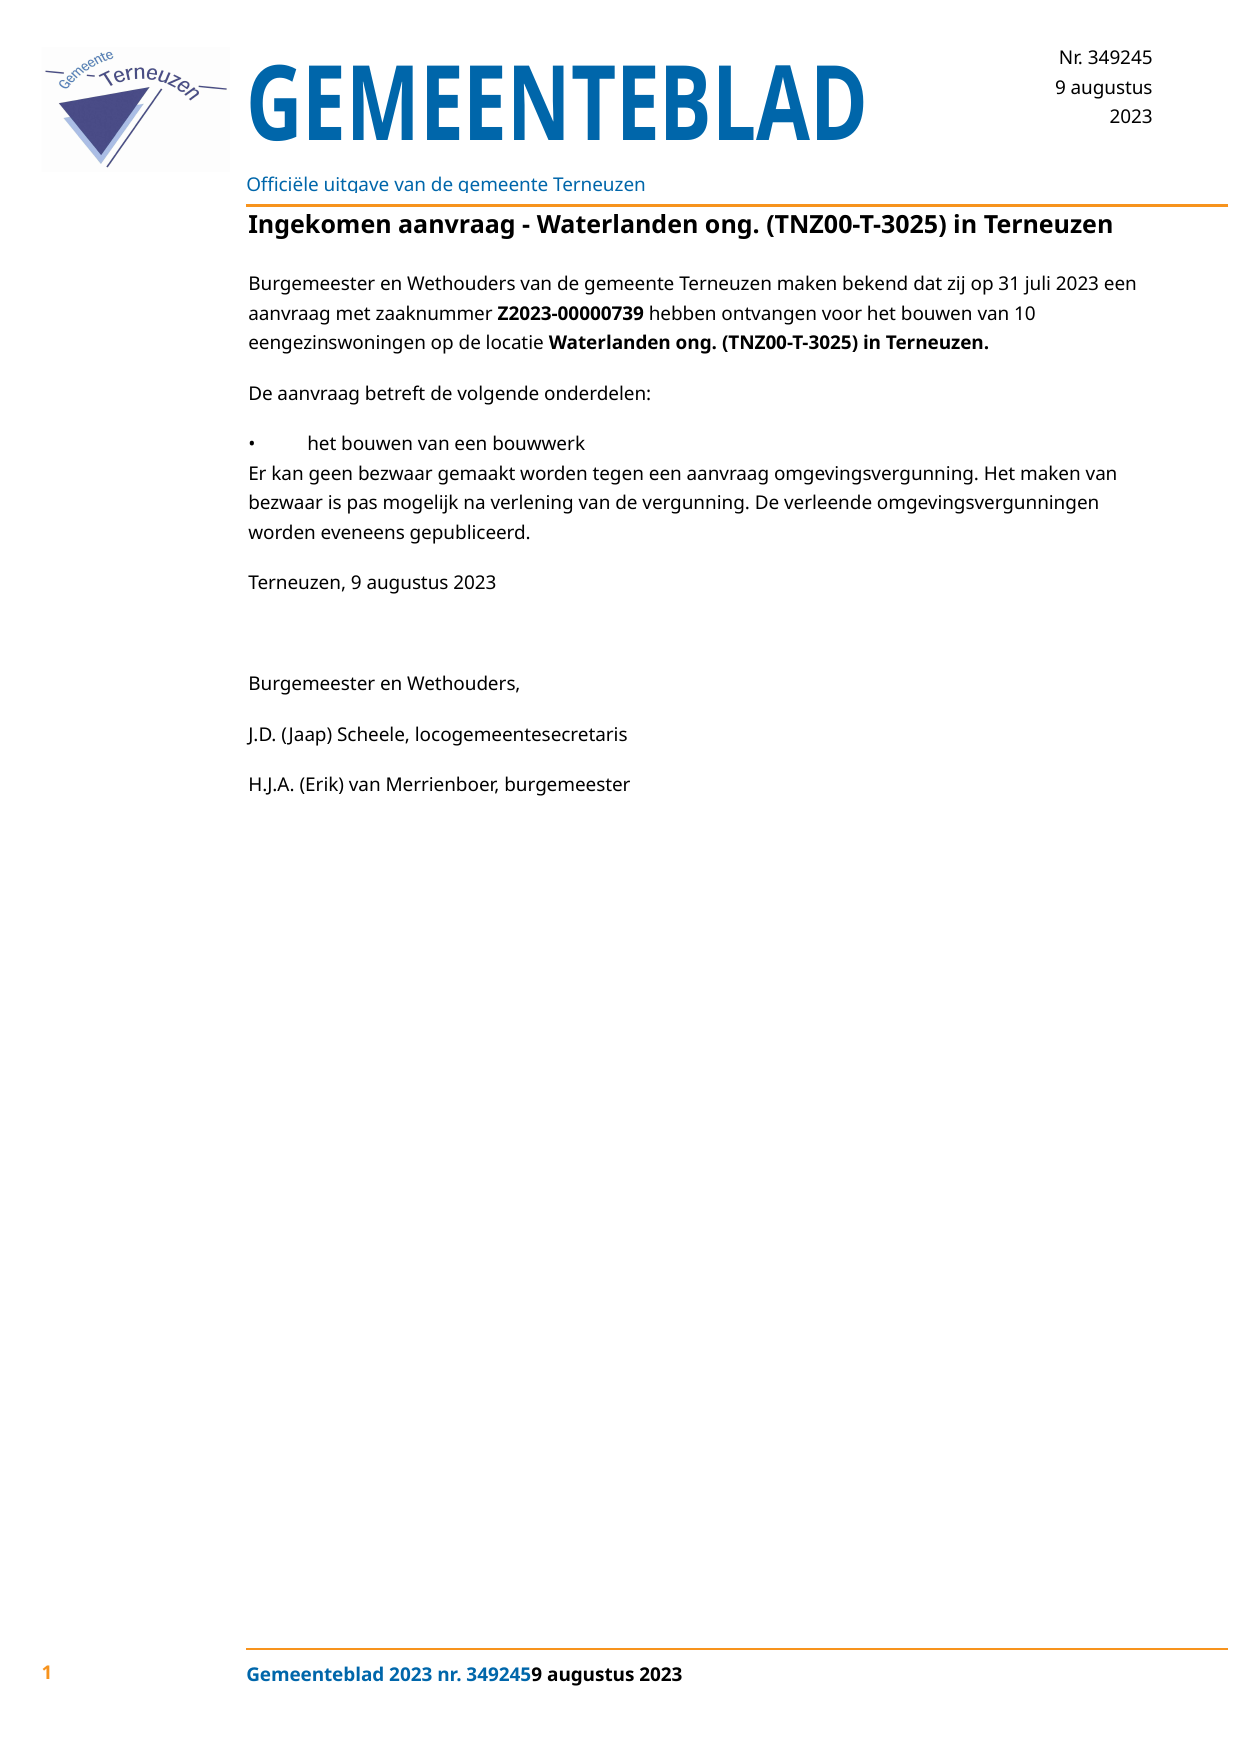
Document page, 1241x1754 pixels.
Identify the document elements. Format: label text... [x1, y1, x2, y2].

list het bouwen van een bouwwerk [248, 430, 1152, 456]
text J.D. (Jaap) Scheele, locogemeentesecretaris [248, 721, 1152, 746]
text H.J.A. (Erik) van Merrienboer, burgemeester [248, 771, 1152, 797]
text Ingekomen aanvraag - Waterlanden ong. (TNZ00-T-3025) in Terneuzen [248, 207, 1152, 241]
picture [41, 47, 231, 172]
text Burgemeester en Wethouders, [248, 670, 1152, 696]
text De aanvraag betreft de volgende onderdelen: [248, 380, 1152, 406]
text Burgemeester en Wethouders van de gemeente Terneuzen maken bekend dat zij op 31 juli 2023 een aanvraag met zaaknummer Z2023-00000739 hebben ontvangen voor het bouwen van 10 eengezinswoningen op de locatie Waterlanden ong. (TNZ00-T-3025) in Terneuzen. [248, 270, 1152, 355]
text Terneuzen, 9 augustus 2023 [248, 569, 1152, 595]
text Er kan geen bezwaar gemaakt worden tegen een aanvraag omgevingsvergunning. Het maken van bezwaar is pas mogelijk na verlening van de vergunning. De verleende omgevingsvergunningen worden eveneens gepubliceerd. [248, 460, 1152, 545]
